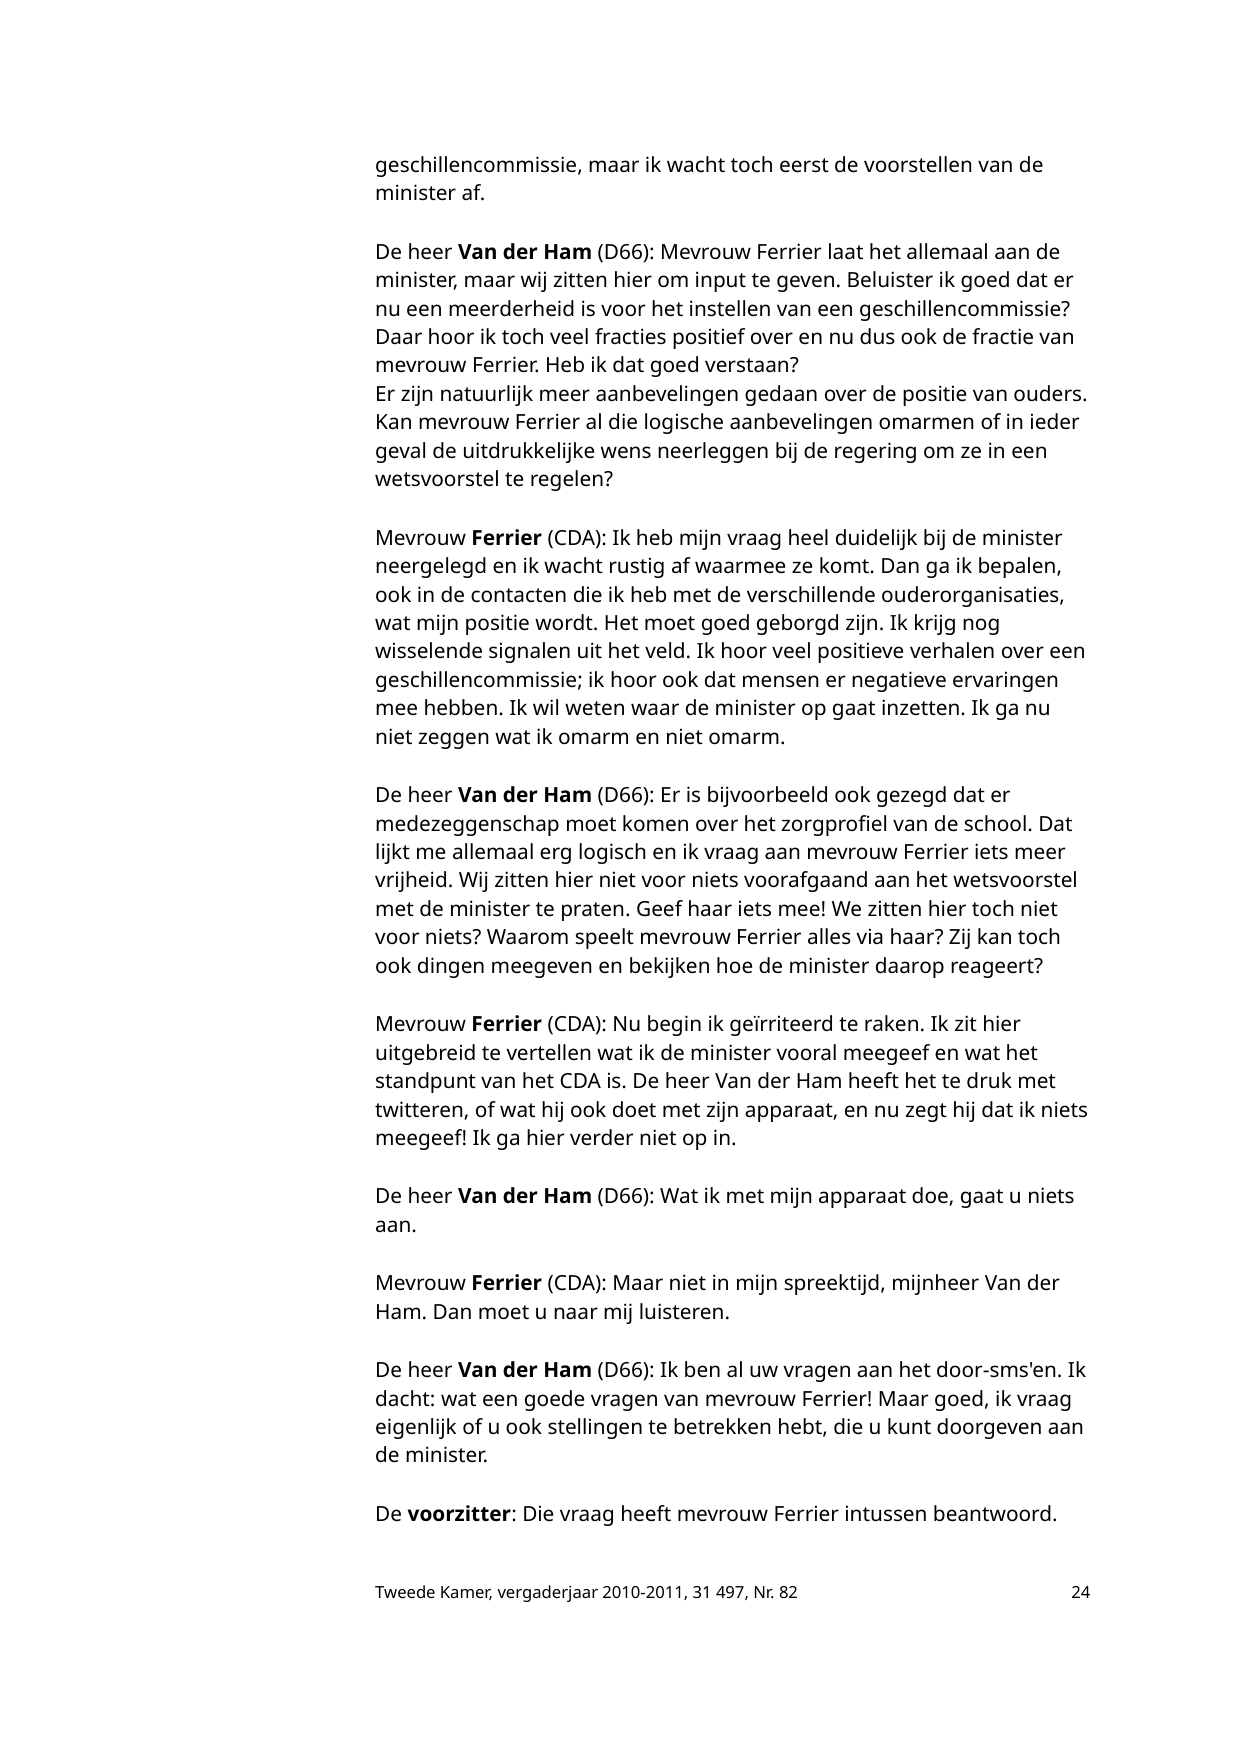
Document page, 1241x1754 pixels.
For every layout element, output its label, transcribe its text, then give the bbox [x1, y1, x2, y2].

text Mevrouw Ferrier (CDA): Maar niet in mijn spreektijd, mijnheer Van der Ham. Dan moet u naar mij luisteren. [375, 1268, 1090, 1325]
text Mevrouw Ferrier (CDA): Nu begin ik geïrriteerd te raken. Ik zit hier uitgebreid te vertellen wat ik de minister vooral meegeef en wat het standpunt van het CDA is. De heer Van der Ham heeft het te druk met twitteren, of wat hij ook doet met zijn apparaat, en nu zegt hij dat ik niets meegeef! Ik ga hier verder niet op in. [375, 1009, 1090, 1152]
text De heer Van der Ham (D66): Wat ik met mijn apparaat doe, gaat u niets aan. [375, 1182, 1090, 1238]
text De voorzitter: Die vraag heeft mevrouw Ferrier intussen beantwoord. [375, 1499, 1090, 1527]
text De heer Van der Ham (D66): Ik ben al uw vragen aan het door-sms'en. Ik dacht: wat een goede vragen van mevrouw Ferrier! Maar goed, ik vraag eigenlijk of u ook stellingen te betrekken hebt, die u kunt doorgeven aan de minister. [375, 1355, 1090, 1469]
text De heer Van der Ham (D66): Er is bijvoorbeeld ook gezegd dat er medezeggenschap moet komen over het zorgprofiel van de school. Dat lijkt me allemaal erg logisch en ik vraag aan mevrouw Ferrier iets meer vrijheid. Wij zitten hier niet voor niets voorafgaand aan het wetsvoorstel met de minister te praten. Geef haar iets mee! We zitten hier toch niet voor niets? Waarom speelt mevrouw Ferrier alles via haar? Zij kan toch ook dingen meegeven en bekijken hoe de minister daarop reageert? [375, 780, 1090, 979]
text geschillencommissie, maar ik wacht toch eerst de voorstellen van de minister af. [375, 150, 1090, 207]
text Er zijn natuurlijk meer aanbevelingen gedaan over de positie van ouders. Kan mevrouw Ferrier al die logische aanbevelingen omarmen of in ieder geval de uitdrukkelijke wens neerleggen bij de regering om ze in een wetsvoorstel te regelen? [375, 379, 1090, 493]
text Mevrouw Ferrier (CDA): Ik heb mijn vraag heel duidelijk bij de minister neergelegd en ik wacht rustig af waarmee ze komt. Dan ga ik bepalen, ook in de contacten die ik heb met de verschillende ouderorganisaties, wat mijn positie wordt. Het moet goed geborgd zijn. Ik krijg nog wisselende signalen uit het veld. Ik hoor veel positieve verhalen over een geschillencommissie; ik hoor ook dat mensen er negatieve ervaringen mee hebben. Ik wil weten waar de minister op gaat inzetten. Ik ga nu niet zeggen wat ik omarm en niet omarm. [375, 523, 1090, 750]
text De heer Van der Ham (D66): Mevrouw Ferrier laat het allemaal aan de minister, maar wij zitten hier om input te geven. Beluister ik goed dat er nu een meerderheid is voor het instellen van een geschillencommissie? Daar hoor ik toch veel fracties positief over en nu dus ook de fractie van mevrouw Ferrier. Heb ik dat goed verstaan? [375, 237, 1090, 379]
